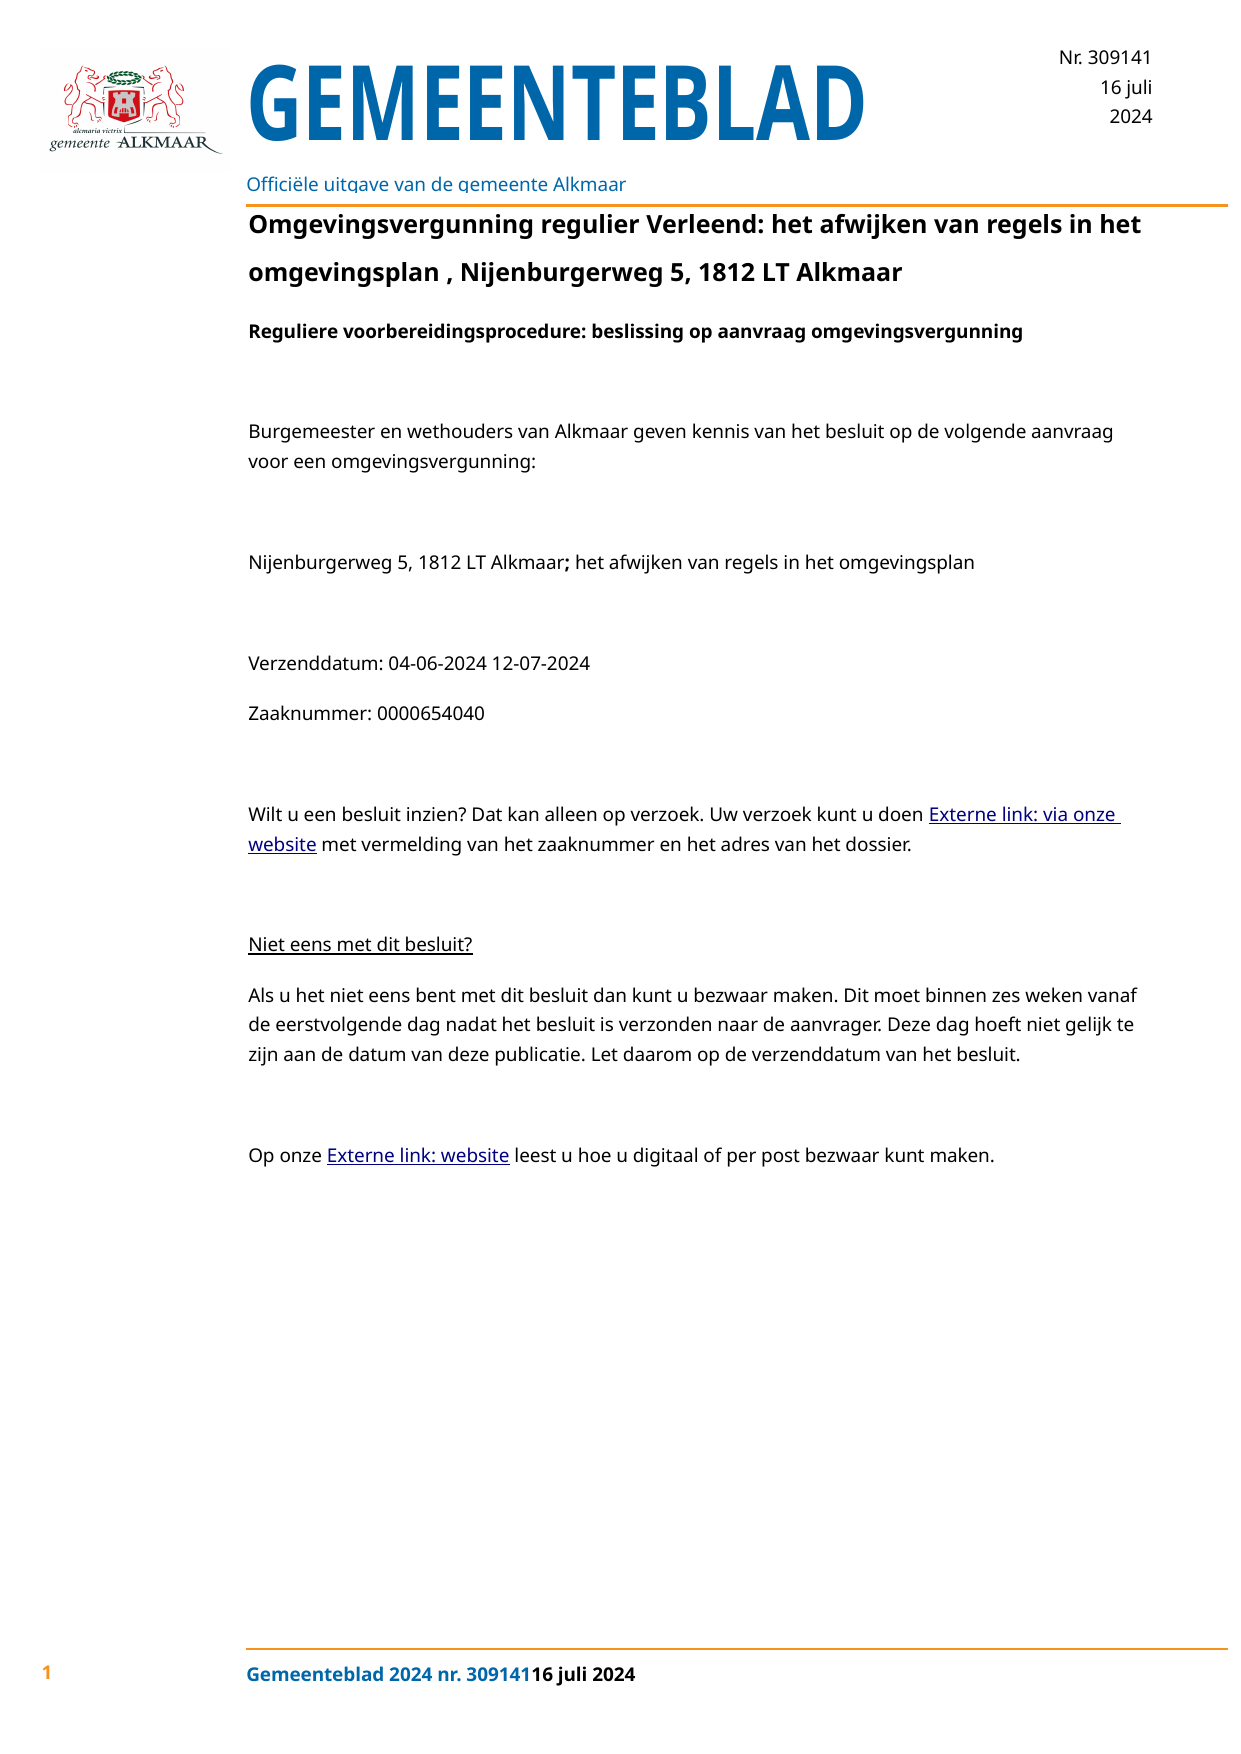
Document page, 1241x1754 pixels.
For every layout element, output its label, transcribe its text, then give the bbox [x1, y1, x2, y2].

text Zaaknummer: 0000654040 [248, 700, 1152, 726]
text Als u het niet eens bent met dit besluit dan kunt u bezwaar maken. Dit moet binnen zes weken vanaf de eerstvolgende dag nadat het besluit is verzonden naar de aanvrager. Deze dag hoeft niet gelijk te zijn aan de datum van deze publicatie. Let daarom op de verzenddatum van het besluit. [248, 982, 1152, 1067]
text Reguliere voorbereidingsprocedure: beslissing op aanvraag omgevingsvergunning [248, 318, 1152, 344]
text Omgevingsvergunning regulier Verleend: het afwijken van regels in het omgevingsplan , Nijenburgerweg 5, 1812 LT Alkmaar [248, 207, 1152, 288]
text Verzenddatum: 04-06-2024 12-07-2024 [248, 650, 1152, 676]
text Burgemeester en wethouders van Alkmaar geven kennis van het besluit op de volgende aanvraag voor een omgevingsvergunning: [248, 419, 1152, 474]
text Nijenburgerweg 5, 1812 LT Alkmaar; het afwijken van regels in het omgevingsplan [248, 549, 1152, 575]
text Niet eens met dit besluit? [248, 932, 1152, 957]
picture [41, 47, 231, 172]
text Op onze Externe link: website leest u hoe u digitaal of per post bezwaar kunt maken. [248, 1142, 1152, 1168]
text Wilt u een besluit inzien? Dat kan alleen op verzoek. Uw verzoek kunt u doen Externe link: via onze website met vermelding van het zaaknummer en het adres van het dossier. [248, 801, 1152, 857]
